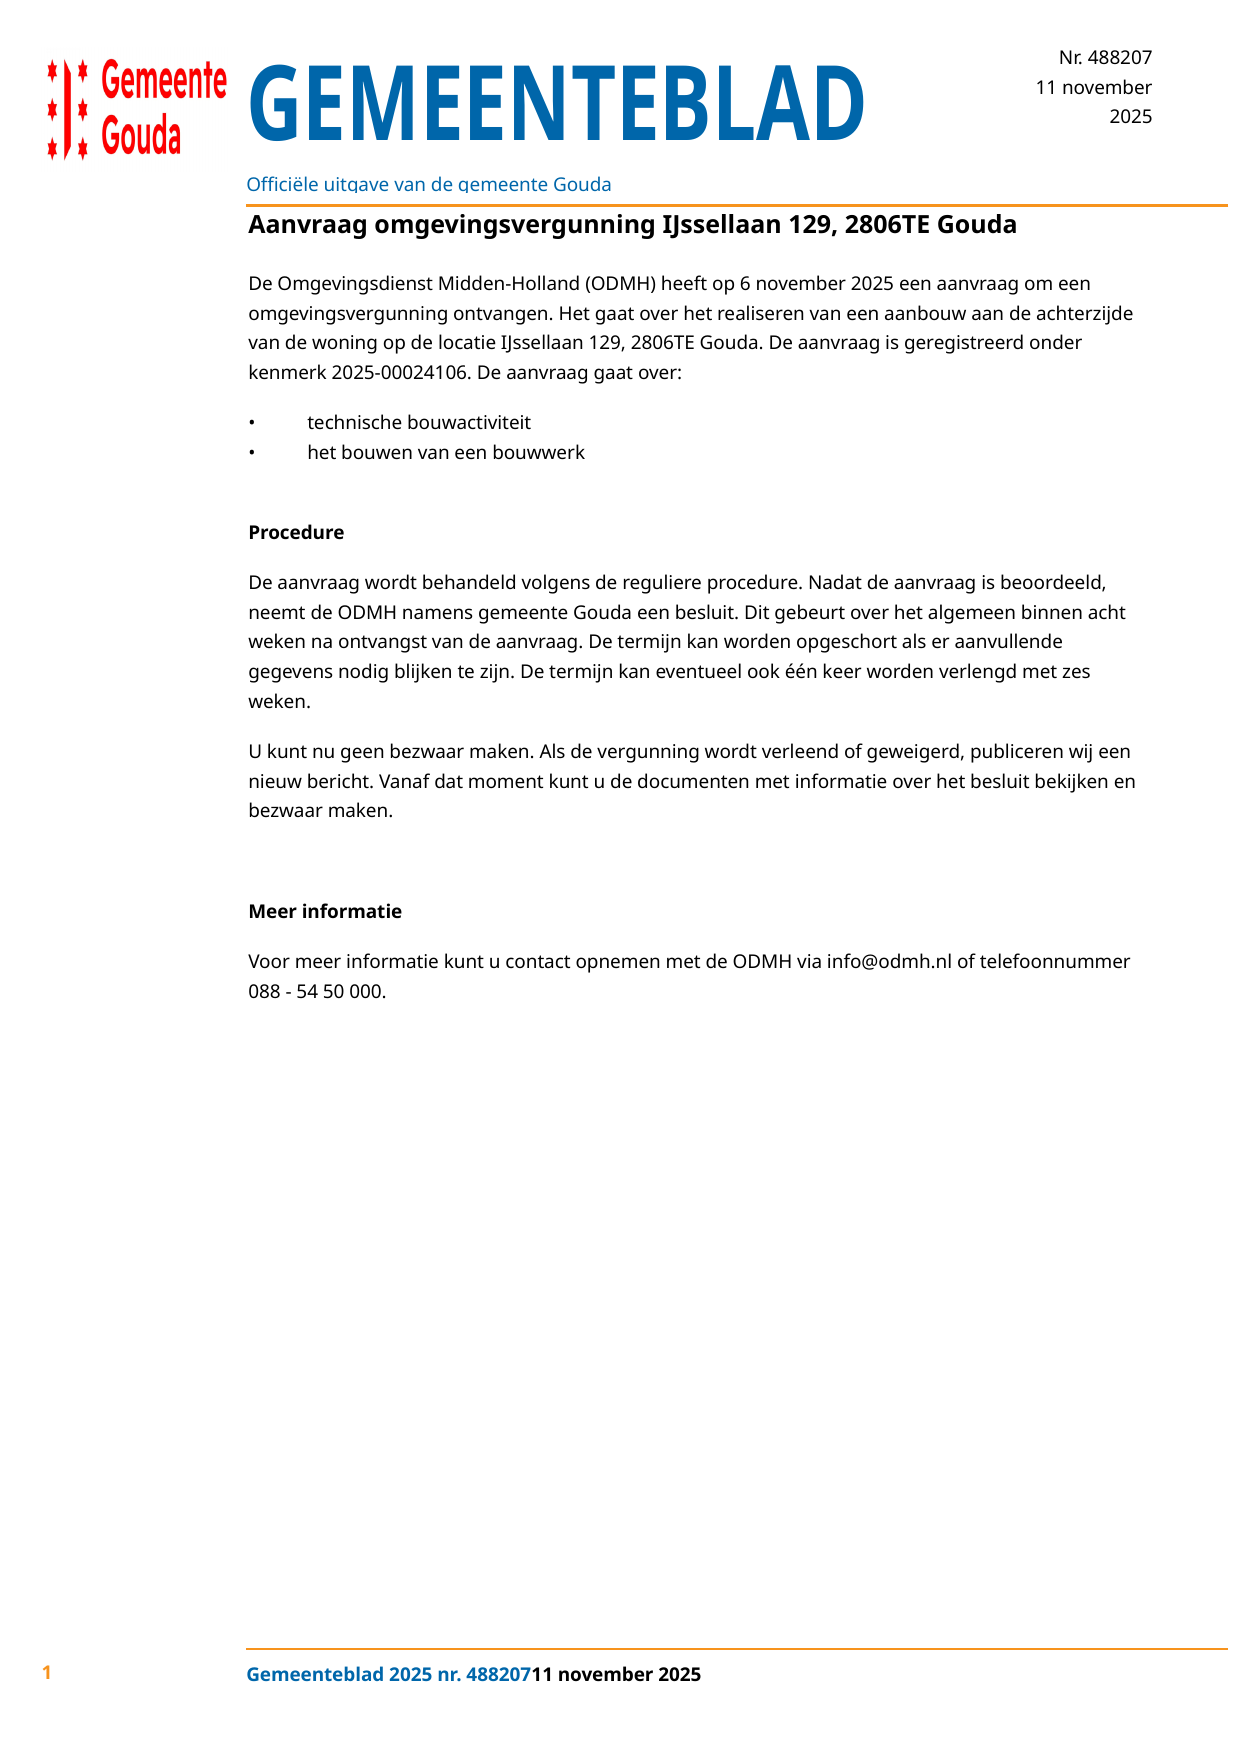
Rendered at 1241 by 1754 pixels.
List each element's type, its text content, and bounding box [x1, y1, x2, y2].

picture [41, 47, 231, 172]
text De aanvraag wordt behandeld volgens de reguliere procedure. Nadat de aanvraag is beoordeeld, neemt de ODMH namens gemeente Gouda een besluit. Dit gebeurt over het algemeen binnen acht weken na ontvangst van de aanvraag. De termijn kan worden opgeschort als er aanvullende gegevens nodig blijken te zijn. De termijn kan eventueel ook één keer worden verlengd met zes weken. [248, 569, 1152, 713]
text Voor meer informatie kunt u contact opnemen met de ODMH via info@odmh.nl of telefoonnummer 088 - 54 50 000. [248, 949, 1152, 1004]
text Meer informatie [248, 898, 1152, 924]
text De Omgevingsdienst Midden-Holland (ODMH) heeft op 6 november 2025 een aanvraag om een omgevingsvergunning ontvangen. Het gaat over het realiseren van een aanbouw aan de achterzijde van de woning op de locatie IJssellaan 129, 2806TE Gouda. De aanvraag is geregistreerd onder kenmerk 2025-00024106. De aanvraag gaat over: [248, 270, 1152, 385]
text U kunt nu geen bezwaar maken. Als de vergunning wordt verleend of geweigerd, publiceren wij een nieuw bericht. Vanaf dat moment kunt u de documenten met informatie over het besluit bekijken en bezwaar maken. [248, 738, 1152, 823]
list technische bouwactiviteit [248, 409, 1152, 435]
text Procedure [248, 519, 1152, 545]
list het bouwen van een bouwwerk [248, 439, 1152, 465]
text Aanvraag omgevingsvergunning IJssellaan 129, 2806TE Gouda [248, 207, 1152, 241]
